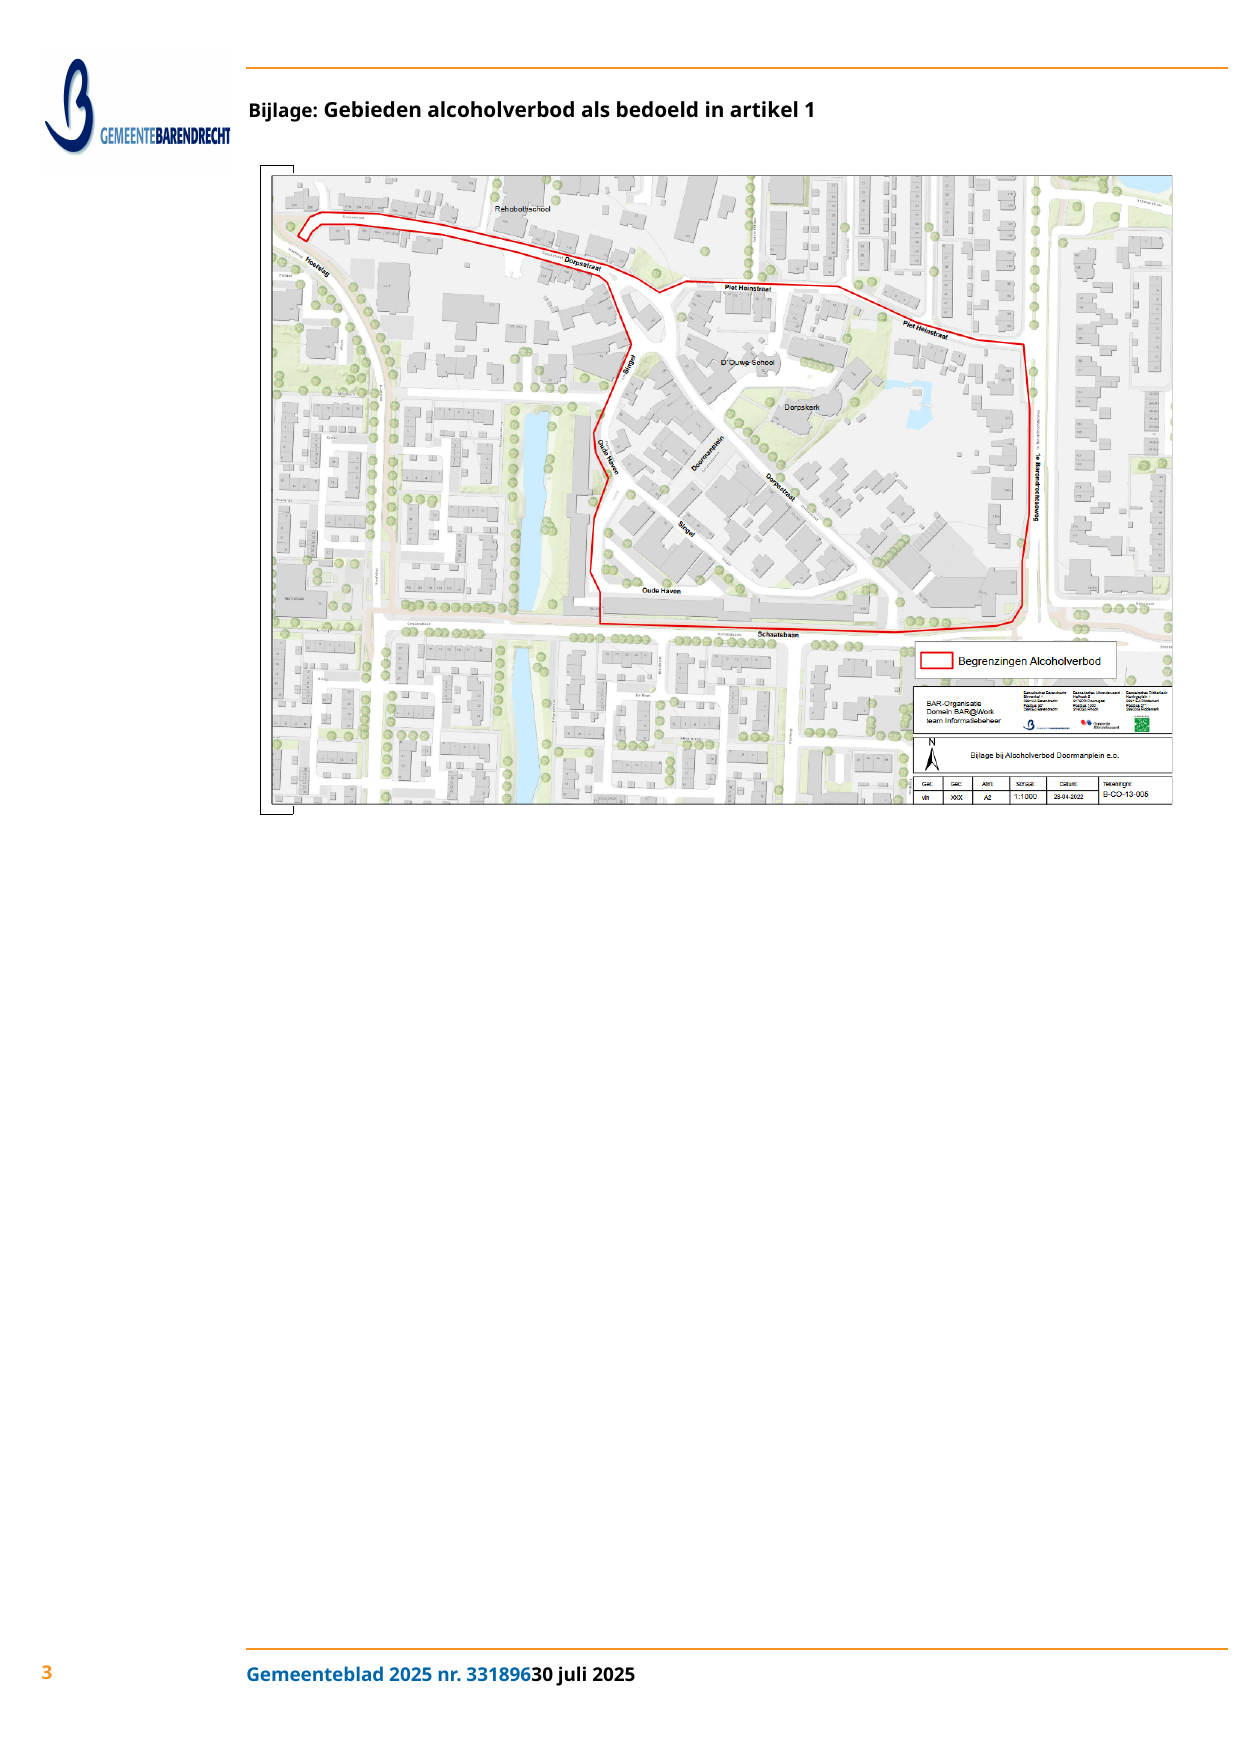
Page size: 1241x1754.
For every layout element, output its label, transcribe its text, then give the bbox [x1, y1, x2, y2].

text Bijlage: Gebieden alcoholverbod als bedoeld in artikel 1 [248, 95, 1152, 123]
picture [268, 173, 1173, 806]
picture [41, 47, 231, 172]
